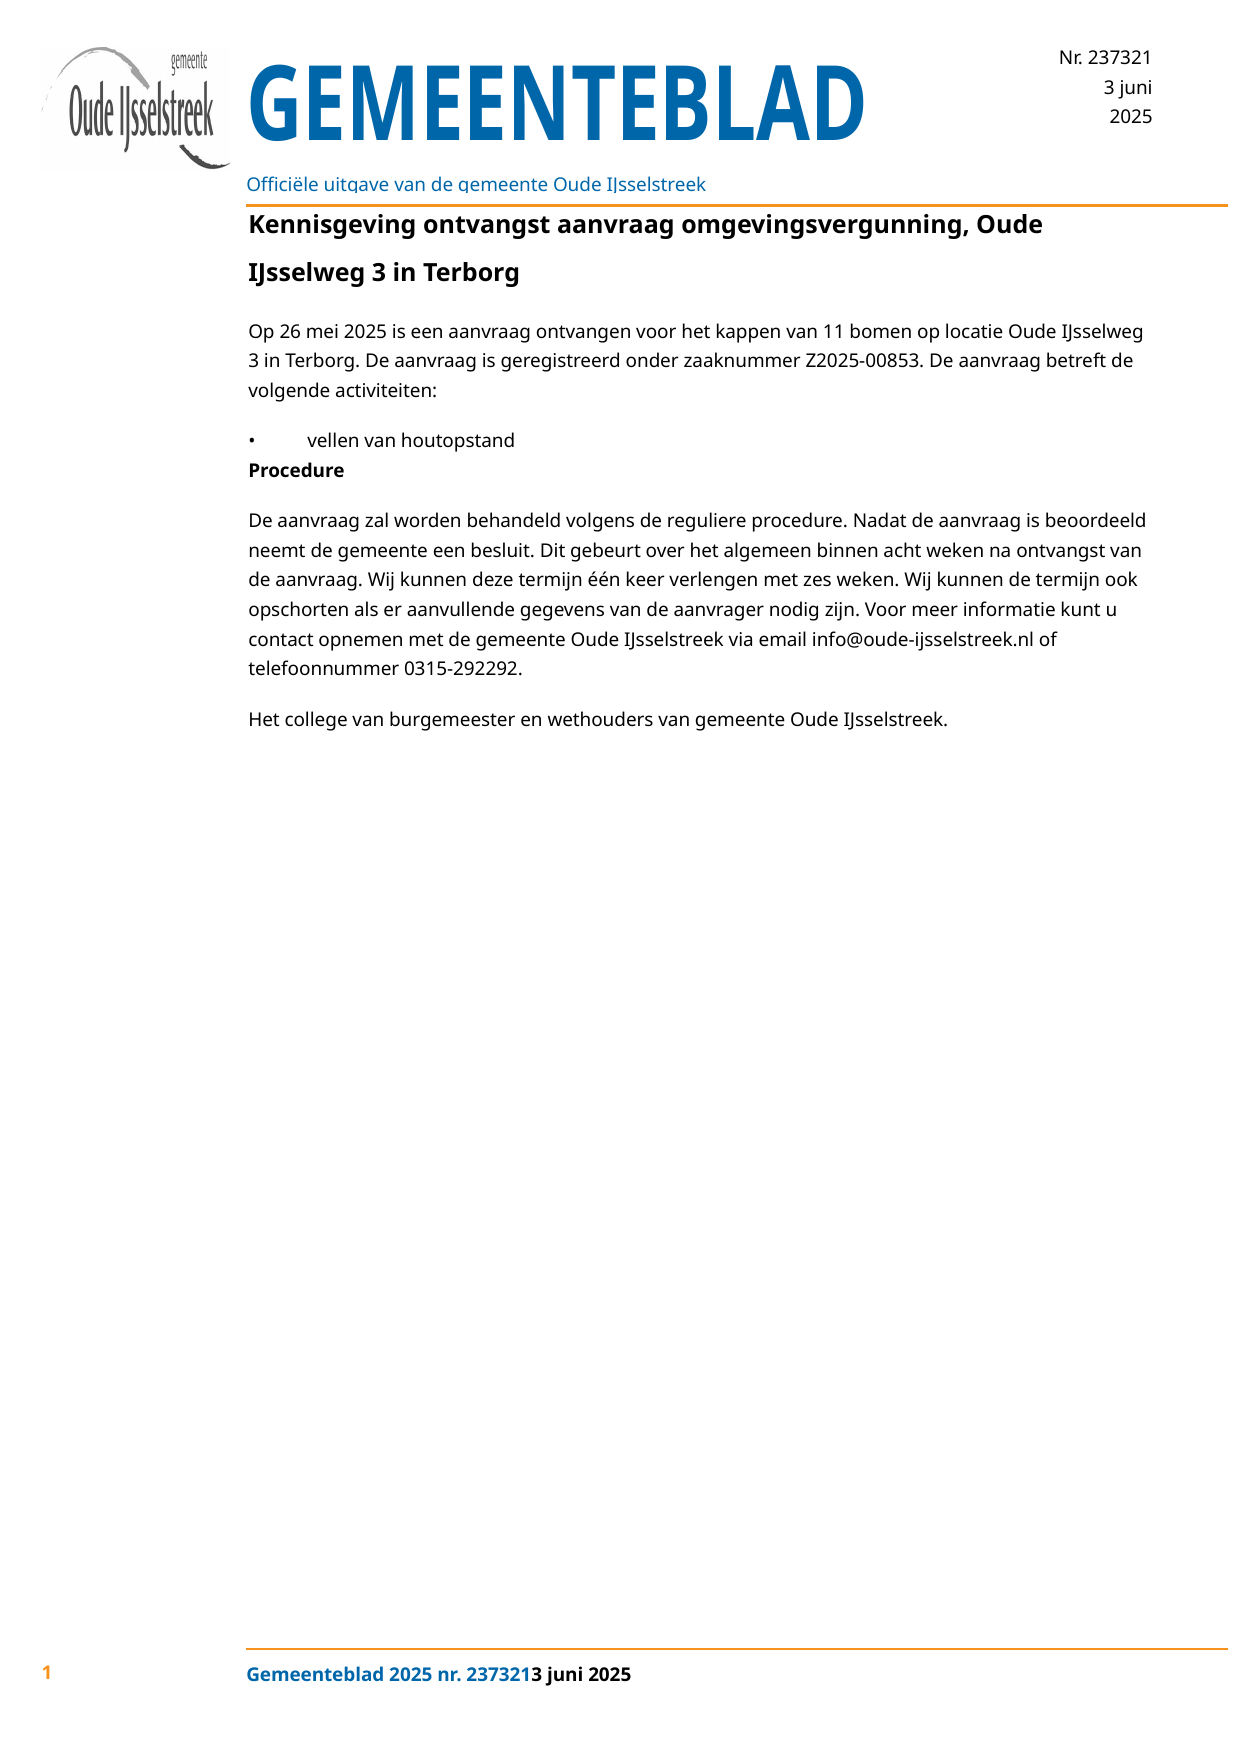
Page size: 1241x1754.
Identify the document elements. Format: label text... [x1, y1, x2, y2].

list vellen van houtopstand [248, 427, 1152, 453]
text De aanvraag zal worden behandeld volgens de reguliere procedure. Nadat de aanvraag is beoordeeld neemt de gemeente een besluit. Dit gebeurt over het algemeen binnen acht weken na ontvangst van de aanvraag. Wij kunnen deze termijn één keer verlengen met zes weken. Wij kunnen de termijn ook opschorten als er aanvullende gegevens van de aanvrager nodig zijn. Voor meer informatie kunt u contact opnemen met de gemeente Oude IJsselstreek via email info@oude-ijsselstreek.nl of telefoonnummer 0315-292292. [248, 507, 1152, 681]
text Op 26 mei 2025 is een aanvraag ontvangen voor het kappen van 11 bomen op locatie Oude IJsselweg 3 in Terborg. De aanvraag is geregistreerd onder zaaknummer Z2025-00853. De aanvraag betreft de volgende activiteiten: [248, 318, 1152, 403]
text Kennisgeving ontvangst aanvraag omgevingsvergunning, Oude IJsselweg 3 in Terborg [248, 207, 1152, 288]
text Het college van burgemeester en wethouders van gemeente Oude IJsselstreek. [248, 706, 1152, 732]
picture [41, 47, 231, 172]
text Procedure [248, 457, 1152, 483]
